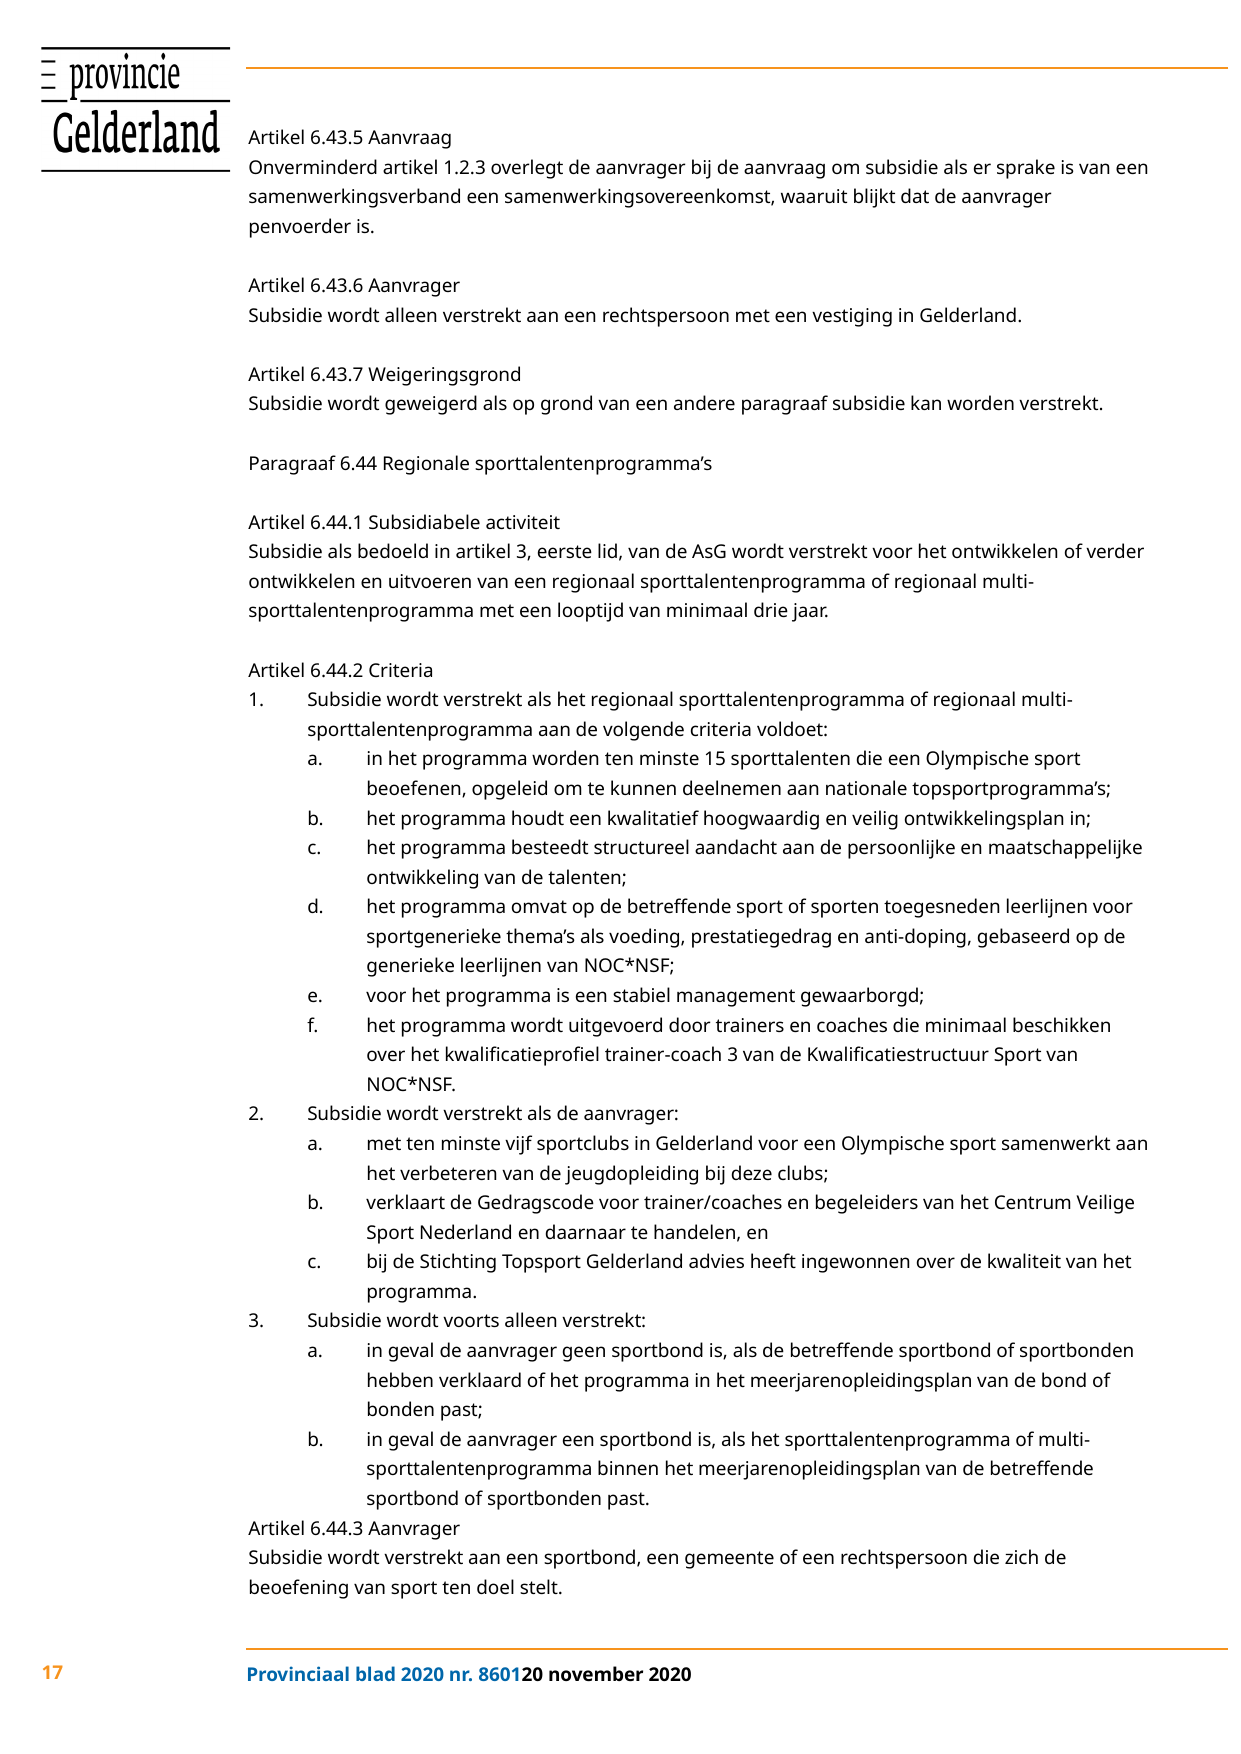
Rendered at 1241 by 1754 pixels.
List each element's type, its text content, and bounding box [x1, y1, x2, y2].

text Subsidie wordt geweigerd als op grond van een andere paragraaf subsidie kan worden verstrekt. [248, 391, 1152, 416]
list Subsidie wordt verstrekt als het regionaal sporttalentenprogramma of regionaal multi-sporttalentenprogramma aan de volgende criteria voldoet: [248, 686, 1152, 742]
list Subsidie wordt verstrekt als de aanvrager: [248, 1101, 1152, 1126]
text Artikel 6.43.7 Weigeringsgrond [248, 361, 1152, 387]
text Artikel 6.44.3 Aanvrager [248, 1515, 1152, 1541]
list Subsidie wordt voorts alleen verstrekt: [248, 1308, 1152, 1333]
text Subsidie wordt verstrekt aan een sportbond, een gemeente of een rechtspersoon die zich de beoefening van sport ten doel stelt. [248, 1544, 1152, 1600]
list bij de Stichting Topsport Gelderland advies heeft ingewonnen over de kwaliteit van het programma. [307, 1248, 1152, 1304]
list het programma houdt een kwalitatief hoogwaardig en veilig ontwikkelingsplan in; [307, 805, 1152, 831]
list in geval de aanvrager geen sportbond is, als de betreffende sportbond of sportbonden hebben verklaard of het programma in het meerjarenopleidingsplan van de bond of bonden past; [307, 1337, 1152, 1422]
text Artikel 6.44.2 Criteria [248, 657, 1152, 683]
list in geval de aanvrager een sportbond is, als het sporttalentenprogramma of multi-sporttalentenprogramma binnen het meerjarenopleidingsplan van de betreffende sportbond of sportbonden past. [307, 1426, 1152, 1511]
list het programma besteedt structureel aandacht aan de persoonlijke en maatschappelijke ontwikkeling van de talenten; [307, 834, 1152, 890]
list met ten minste vijf sportclubs in Gelderland voor een Olympische sport samenwerkt aan het verbeteren van de jeugdopleiding bij deze clubs; [307, 1130, 1152, 1186]
text Paragraaf 6.44 Regionale sporttalentenprogramma’s [248, 450, 1152, 476]
picture [41, 47, 231, 172]
text Artikel 6.43.5 Aanvraag [248, 124, 1152, 150]
list in het programma worden ten minste 15 sporttalenten die een Olympische sport beoefenen, opgeleid om te kunnen deelnemen aan nationale topsportprogramma’s; [307, 746, 1152, 801]
list verklaart de Gedragscode voor trainer/coaches en begeleiders van het Centrum Veilige Sport Nederland en daarnaar te handelen, en [307, 1189, 1152, 1245]
text Subsidie als bedoeld in artikel 3, eerste lid, van de AsG wordt verstrekt voor het ontwikkelen of verder ontwikkelen en uitvoeren van een regionaal sporttalentenprogramma of regionaal multi-sporttalentenprogramma met een looptijd van minimaal drie jaar. [248, 538, 1152, 623]
list voor het programma is een stabiel management gewaarborgd; [307, 982, 1152, 1008]
text Artikel 6.43.6 Aanvrager [248, 272, 1152, 298]
text Subsidie wordt alleen verstrekt aan een rechtspersoon met een vestiging in Gelderland. [248, 302, 1152, 328]
text Onverminderd artikel 1.2.3 overlegt de aanvrager bij de aanvraag om subsidie als er sprake is van een samenwerkingsverband een samenwerkingsovereenkomst, waaruit blijkt dat de aanvrager penvoerder is. [248, 154, 1152, 239]
list het programma wordt uitgevoerd door trainers en coaches die minimaal beschikken over het kwalificatieprofiel trainer-coach 3 van de Kwalificatiestructuur Sport van NOC*NSF. [307, 1012, 1152, 1097]
text Artikel 6.44.1 Subsidiabele activiteit [248, 509, 1152, 535]
list het programma omvat op de betreffende sport of sporten toegesneden leerlijnen voor sportgenerieke thema’s als voeding, prestatiegedrag en anti-doping, gebaseerd op de generieke leerlijnen van NOC*NSF; [307, 893, 1152, 978]
